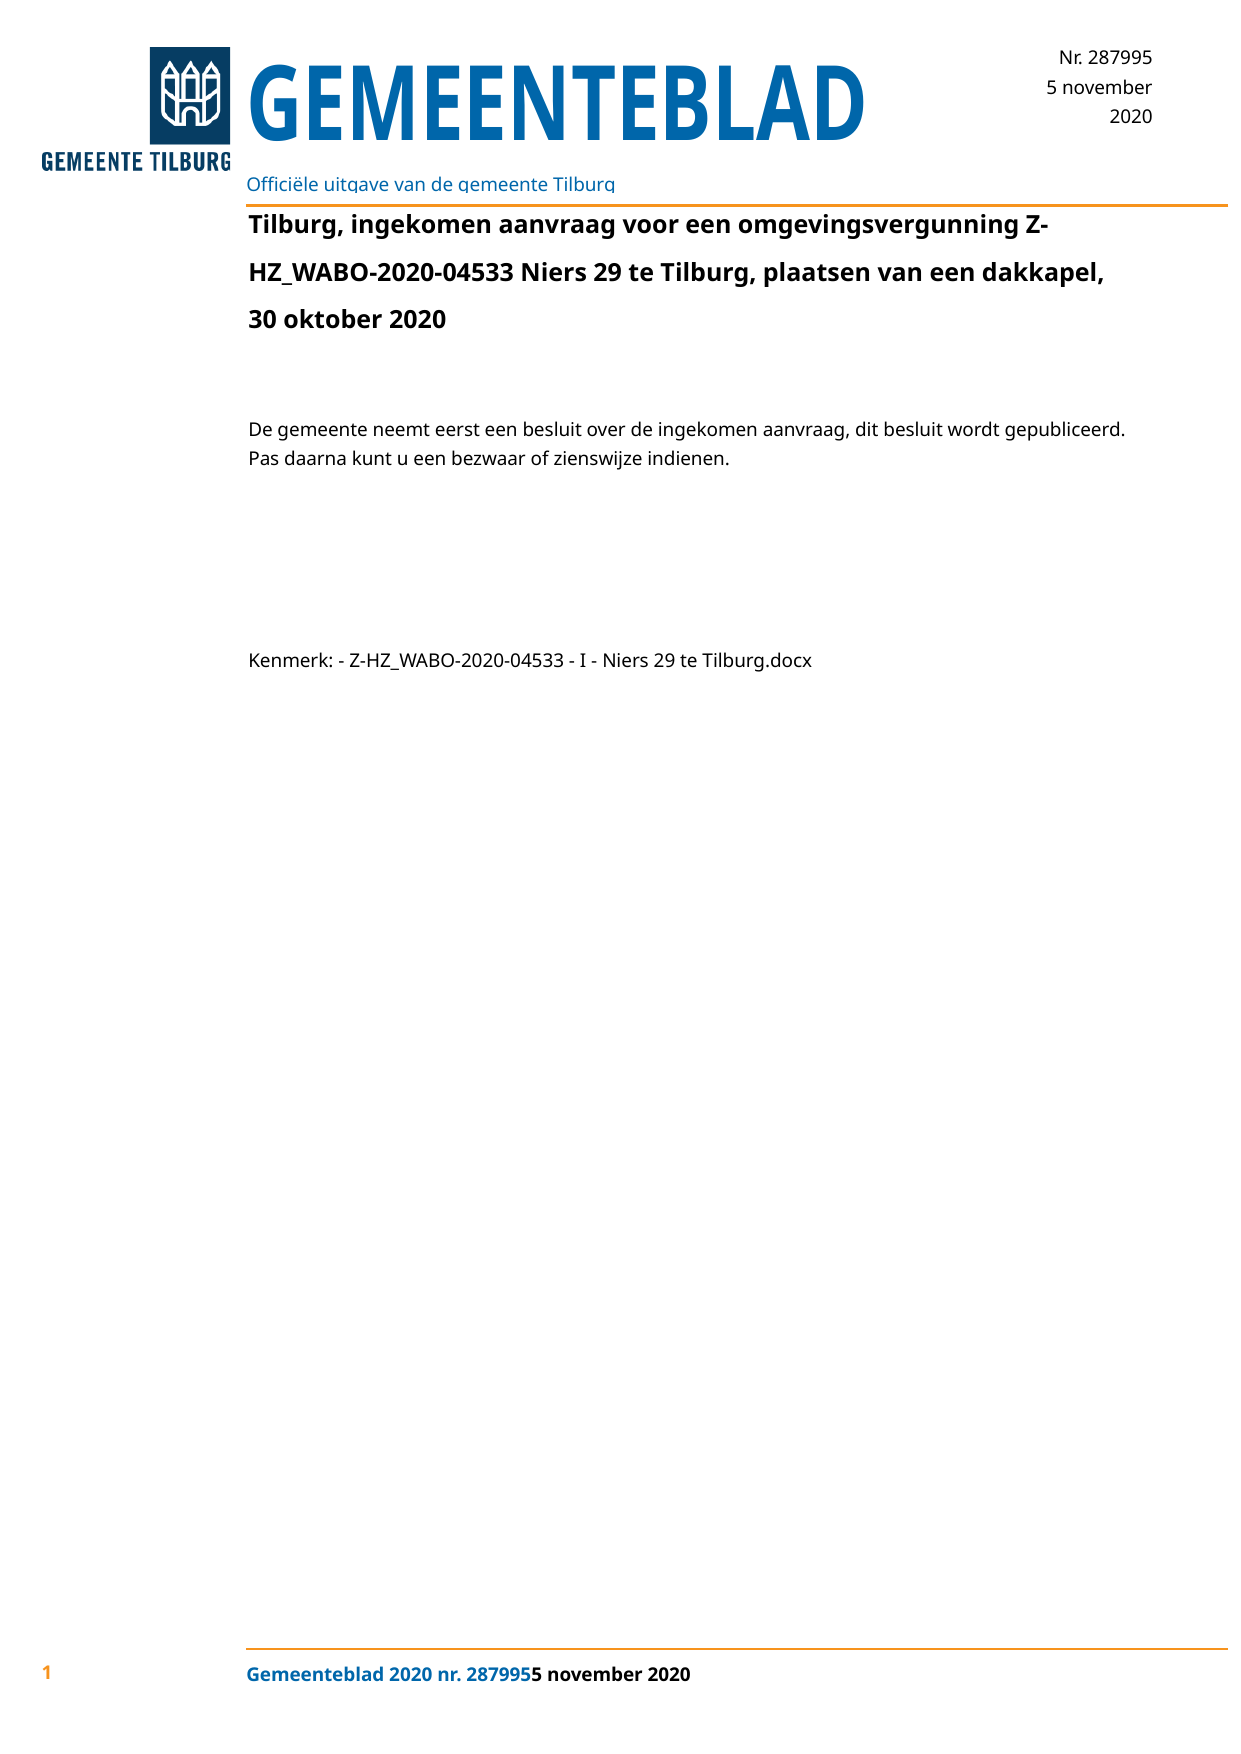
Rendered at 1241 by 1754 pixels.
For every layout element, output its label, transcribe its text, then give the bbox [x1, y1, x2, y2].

text Kenmerk: - Z-HZ_WABO-2020-04533 - I - Niers 29 te Tilburg.docx [248, 647, 1152, 673]
text De gemeente neemt eerst een besluit over de ingekomen aanvraag, dit besluit wordt gepubliceerd. Pas daarna kunt u een bezwaar of zienswijze indienen. [248, 416, 1152, 471]
picture [41, 47, 231, 172]
text Tilburg, ingekomen aanvraag voor een omgevingsvergunning Z-HZ_WABO-2020-04533 Niers 29 te Tilburg, plaatsen van een dakkapel, 30 oktober 2020 [248, 207, 1152, 336]
